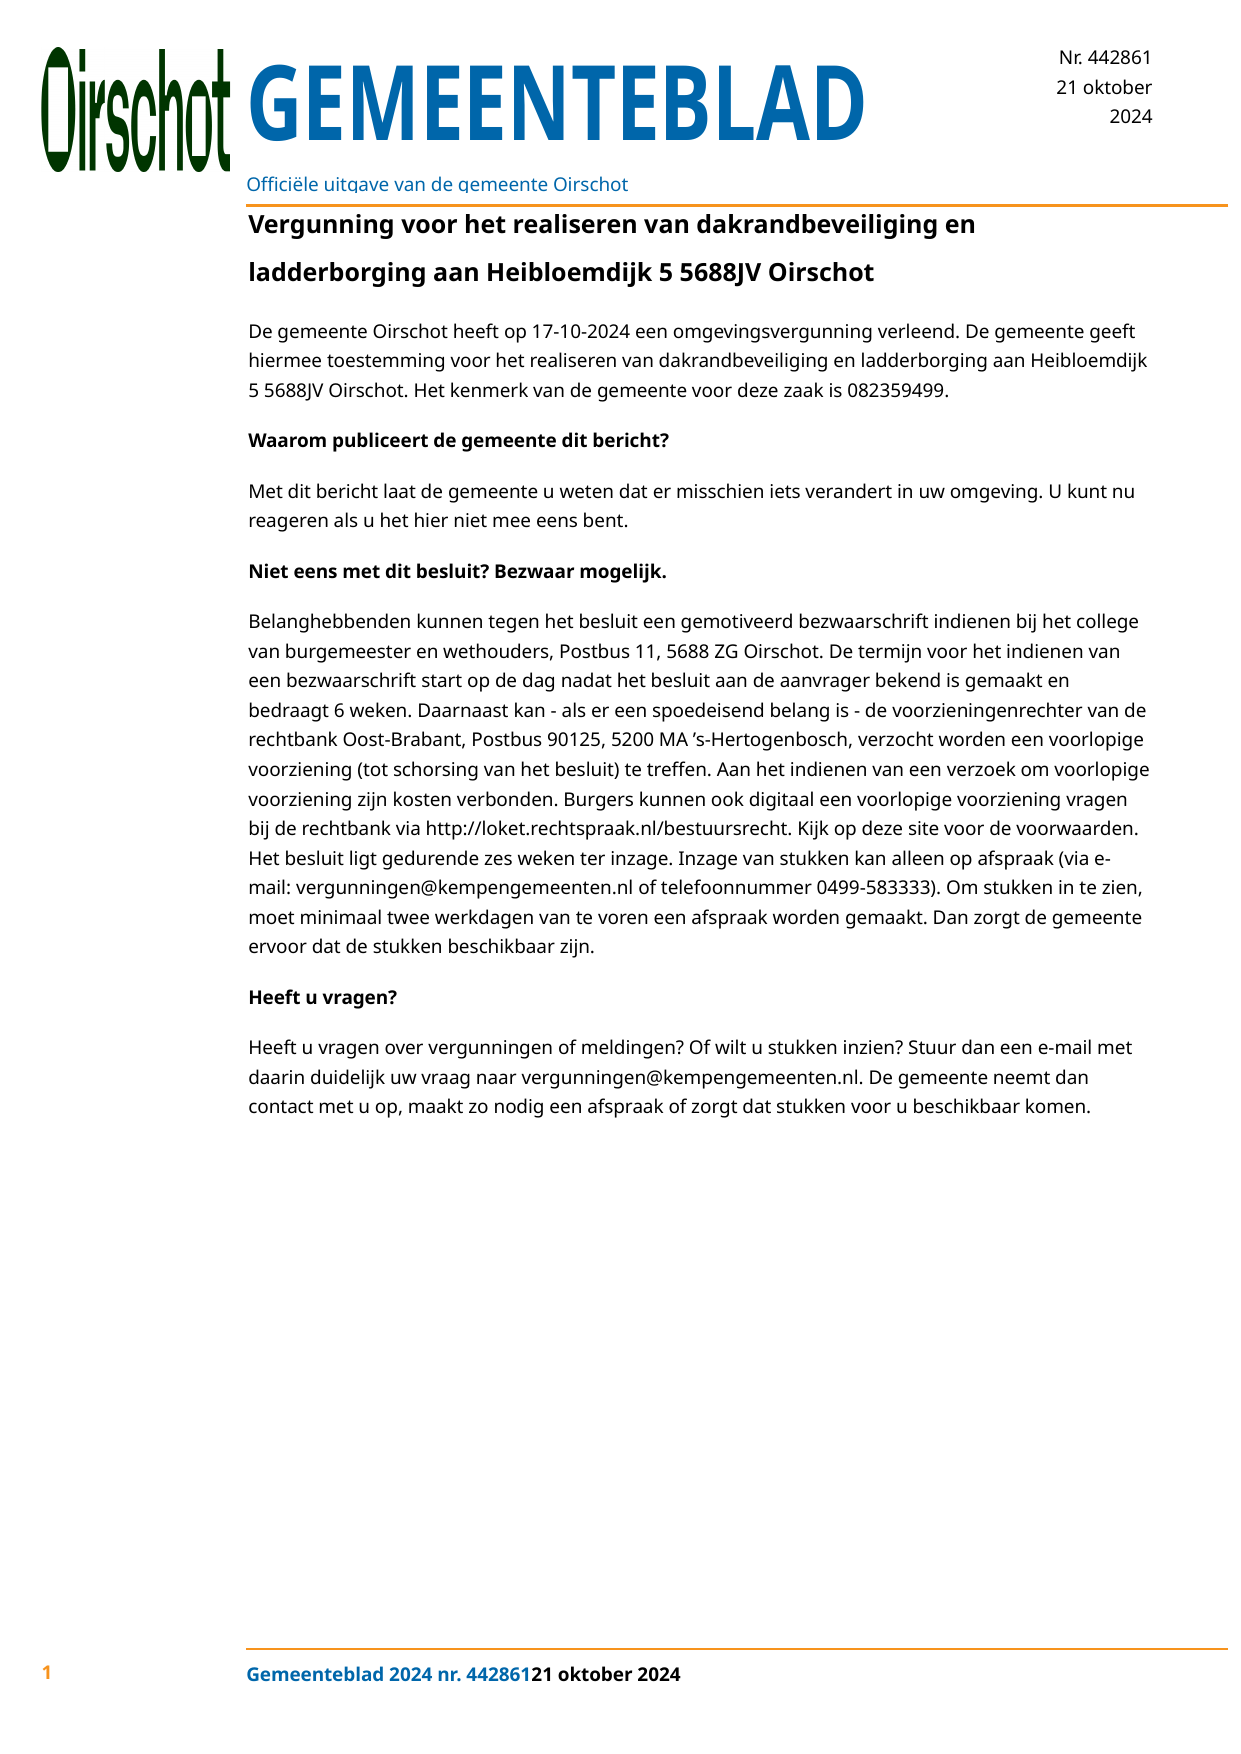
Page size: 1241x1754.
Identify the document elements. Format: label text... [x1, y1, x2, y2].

text Niet eens met dit besluit? Bezwaar mogelijk. [248, 558, 1152, 584]
text Heeft u vragen? [248, 984, 1152, 1010]
text Vergunning voor het realiseren van dakrandbeveiliging en ladderborging aan Heibloemdijk 5 5688JV Oirschot [248, 207, 1152, 288]
text De gemeente Oirschot heeft op 17-10-2024 een omgevingsvergunning verleend. De gemeente geeft hiermee toestemming voor het realiseren van dakrandbeveiliging en ladderborging aan Heibloemdijk 5 5688JV Oirschot. Het kenmerk van de gemeente voor deze zaak is 082359499. [248, 318, 1152, 403]
text Belanghebbenden kunnen tegen het besluit een gemotiveerd bezwaarschrift indienen bij het college van burgemeester en wethouders, Postbus 11, 5688 ZG Oirschot. De termijn voor het indienen van een bezwaarschrift start op de dag nadat het besluit aan de aanvrager bekend is gemaakt en bedraagt 6 weken. Daarnaast kan - als er een spoedeisend belang is - de voorzieningenrechter van de rechtbank Oost-Brabant, Postbus 90125, 5200 MA ’s-Hertogenbosch, verzocht worden een voorlopige voorziening (tot schorsing van het besluit) te treffen. Aan het indienen van een verzoek om voorlopige voorziening zijn kosten verbonden. Burgers kunnen ook digitaal een voorlopige voorziening vragen bij de rechtbank via http://loket.rechtspraak.nl/bestuursrecht. Kijk op deze site voor de voorwaarden. Het besluit ligt gedurende zes weken ter inzage. Inzage van stukken kan alleen op afspraak (via e-mail: vergunningen@kempengemeenten.nl of telefoonnummer 0499-583333). Om stukken in te zien, moet minimaal twee werkdagen van te voren een afspraak worden gemaakt. Dan zorgt de gemeente ervoor dat de stukken beschikbaar zijn. [248, 608, 1152, 959]
text Heeft u vragen over vergunningen of meldingen? Of wilt u stukken inzien? Stuur dan een e-mail met daarin duidelijk uw vraag naar vergunningen@kempengemeenten.nl. De gemeente neemt dan contact met u op, maakt zo nodig een afspraak of zorgt dat stukken voor u beschikbaar komen. [248, 1034, 1152, 1119]
text Met dit bericht laat de gemeente u weten dat er misschien iets verandert in uw omgeving. U kunt nu reageren als u het hier niet mee eens bent. [248, 478, 1152, 533]
text Waarom publiceert de gemeente dit bericht? [248, 427, 1152, 453]
picture [41, 47, 231, 172]
